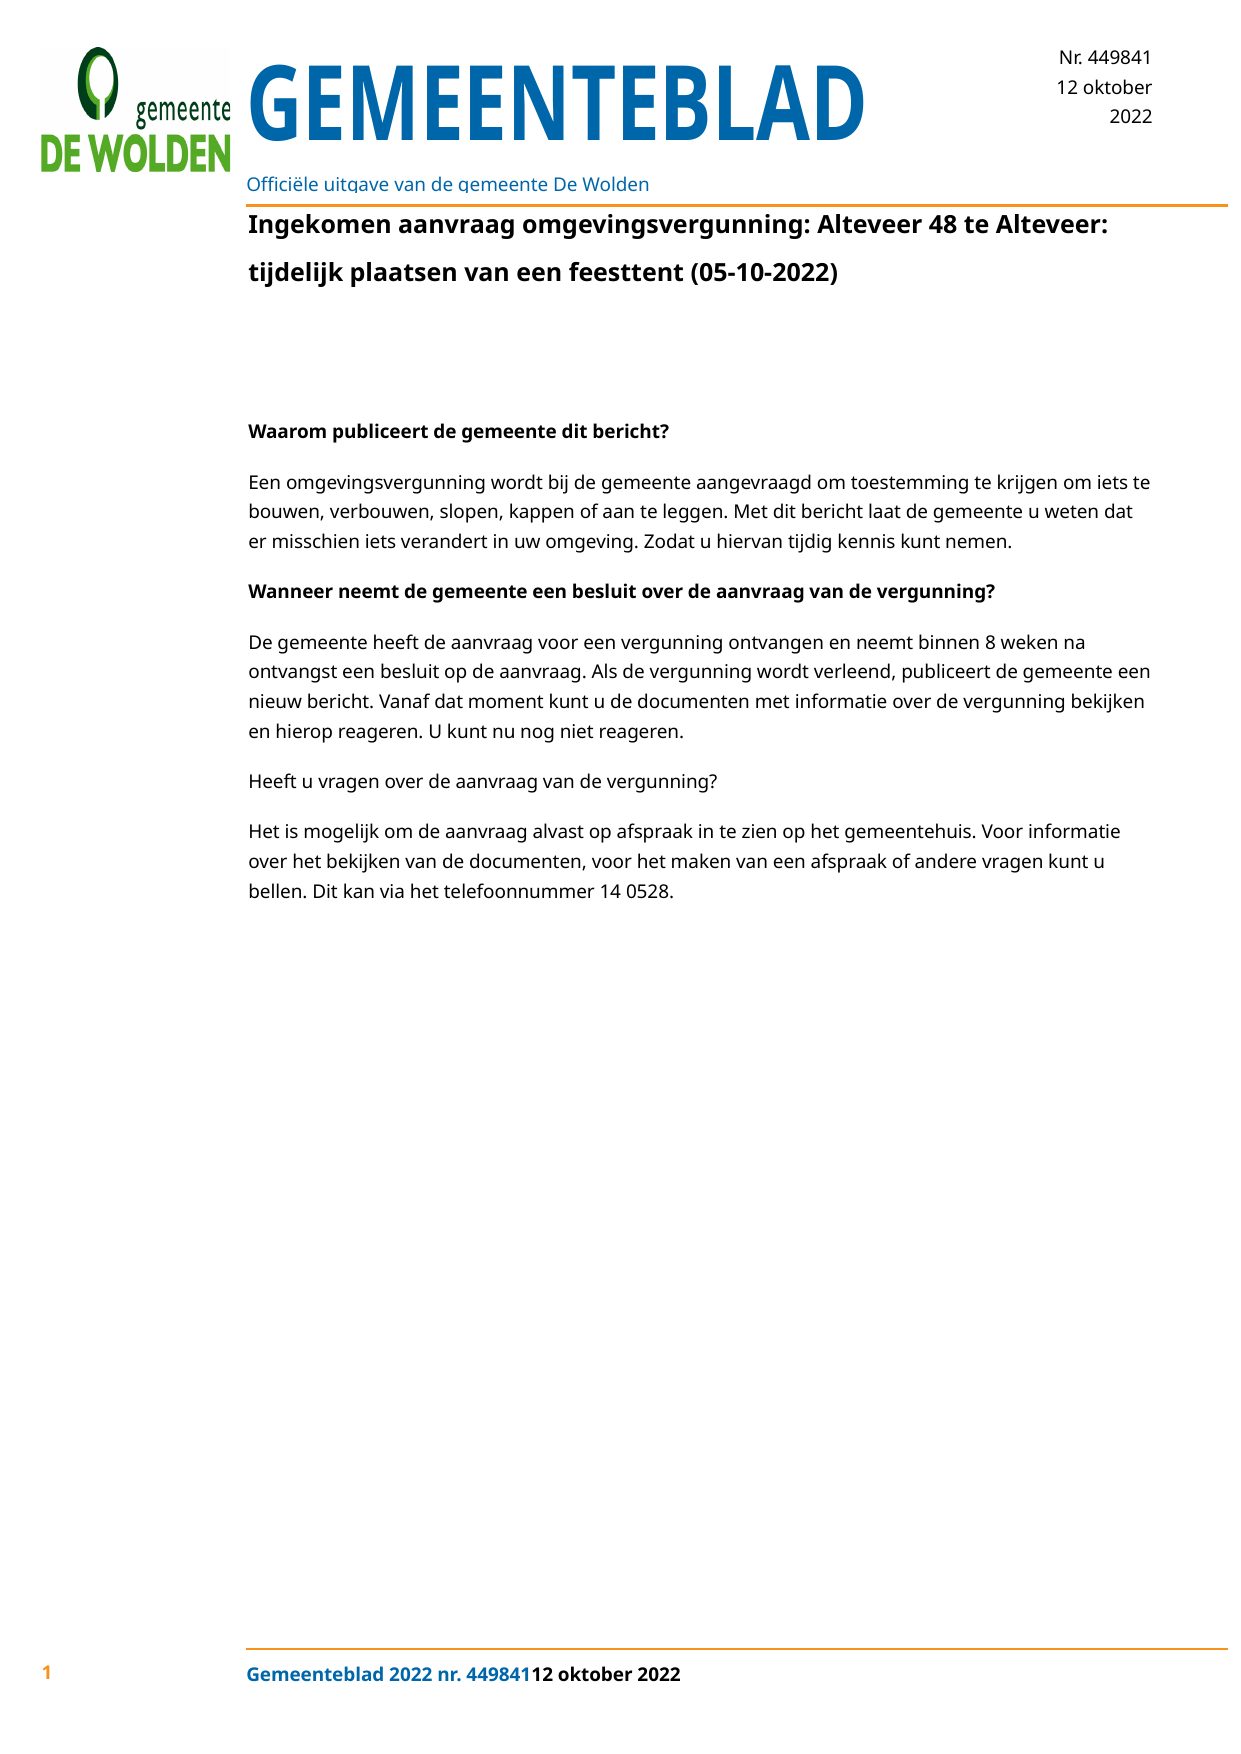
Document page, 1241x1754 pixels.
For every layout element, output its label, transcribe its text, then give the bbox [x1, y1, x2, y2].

text Ingekomen aanvraag omgevingsvergunning: Alteveer 48 te Alteveer: tijdelijk plaatsen van een feesttent (05-10-2022) [248, 207, 1152, 288]
text De gemeente heeft de aanvraag voor een vergunning ontvangen en neemt binnen 8 weken na ontvangst een besluit op de aanvraag. Als de vergunning wordt verleend, publiceert de gemeente een nieuw bericht. Vanaf dat moment kunt u de documenten met informatie over de vergunning bekijken en hierop reageren. U kunt nu nog niet reageren. [248, 629, 1152, 744]
text Heeft u vragen over de aanvraag van de vergunning? [248, 768, 1152, 794]
text Waarom publiceert de gemeente dit bericht? [248, 419, 1152, 444]
text Wanneer neemt de gemeente een besluit over de aanvraag van de vergunning? [248, 579, 1152, 604]
picture [41, 47, 231, 172]
text Een omgevingsvergunning wordt bij de gemeente aangevraagd om toestemming te krijgen om iets te bouwen, verbouwen, slopen, kappen of aan te leggen. Met dit bericht laat de gemeente u weten dat er misschien iets verandert in uw omgeving. Zodat u hiervan tijdig kennis kunt nemen. [248, 469, 1152, 554]
text Het is mogelijk om de aanvraag alvast op afspraak in te zien op het gemeentehuis. Voor informatie over het bekijken van de documenten, voor het maken van een afspraak of andere vragen kunt u bellen. Dit kan via het telefoonnummer 14 0528. [248, 819, 1152, 904]
